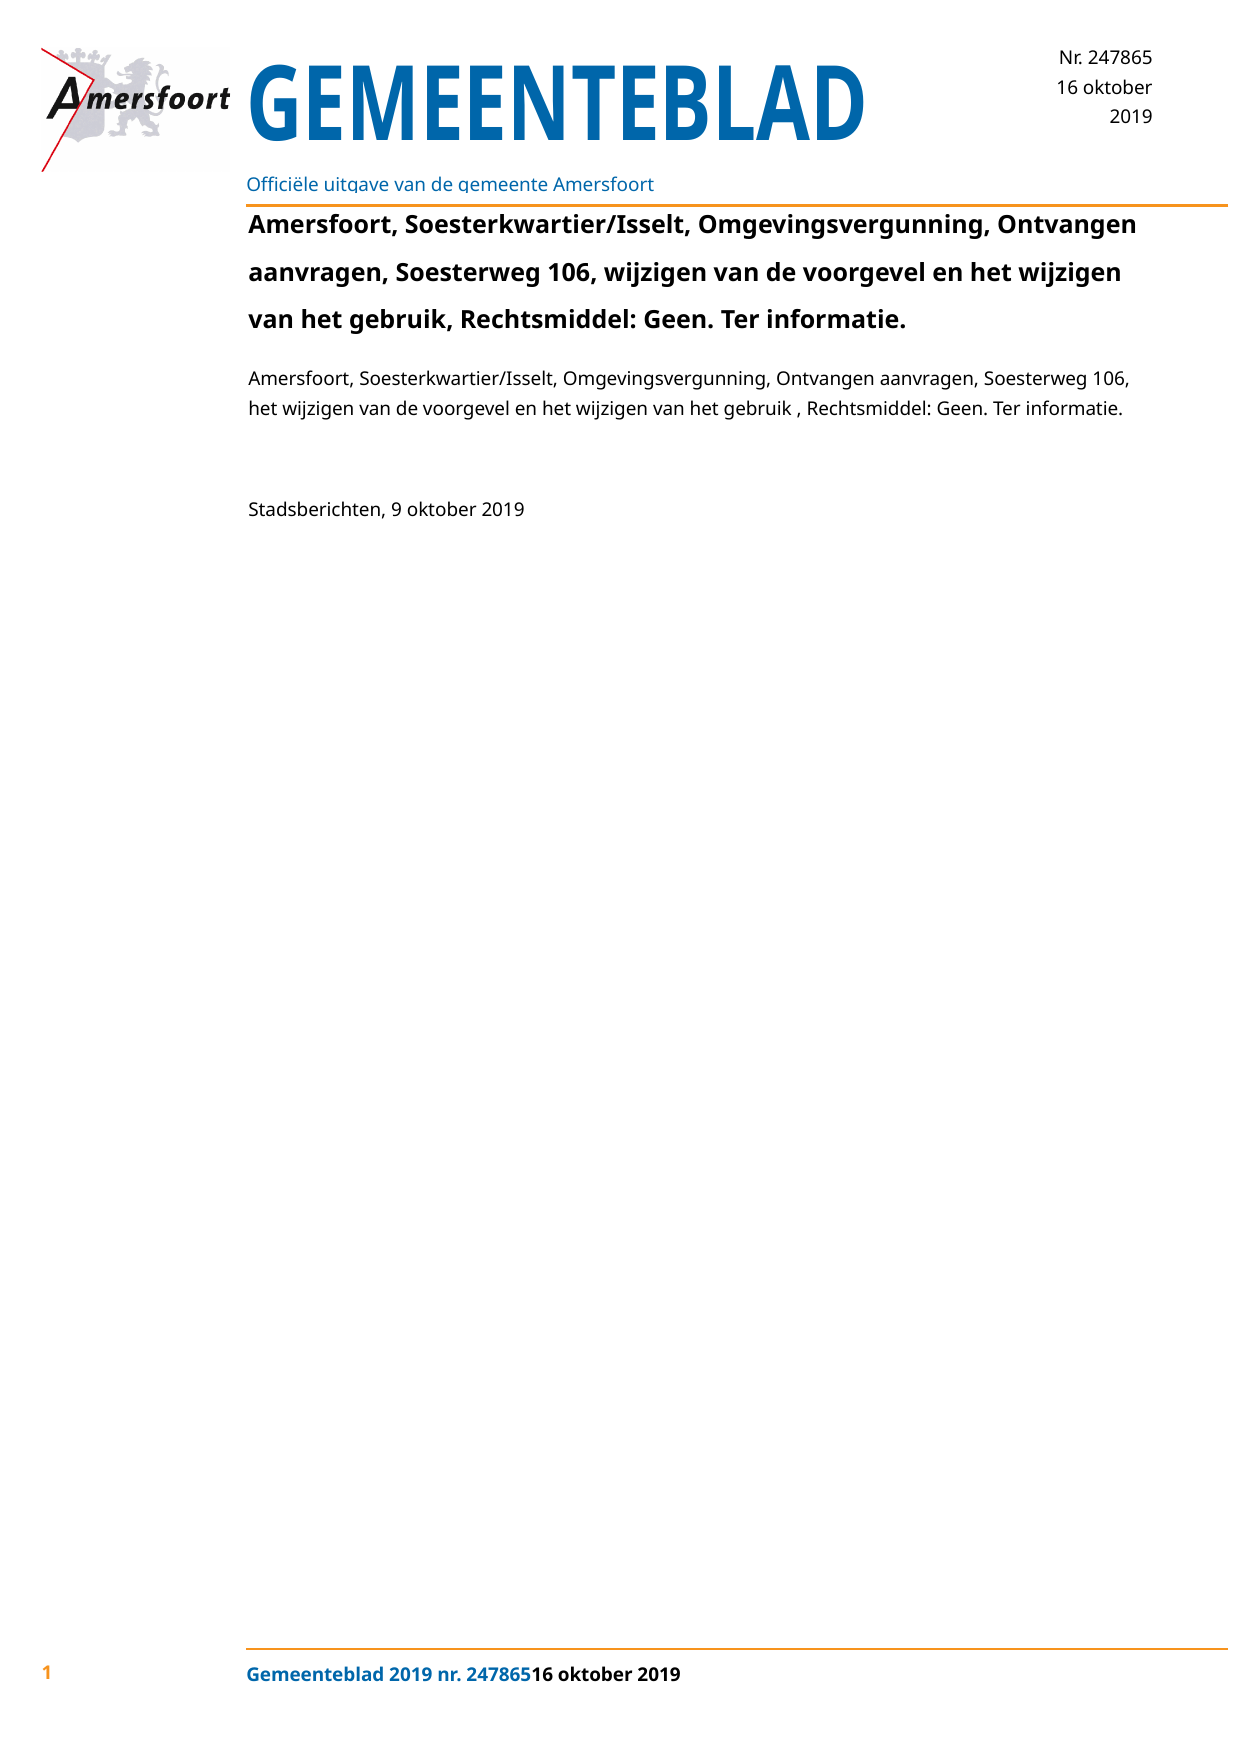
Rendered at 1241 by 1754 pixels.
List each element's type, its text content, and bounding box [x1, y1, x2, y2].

text Amersfoort, Soesterkwartier/Isselt, Omgevingsvergunning, Ontvangen aanvragen, Soesterweg 106, wijzigen van de voorgevel en het wijzigen van het gebruik, Rechtsmiddel: Geen. Ter informatie. [248, 207, 1152, 336]
text Stadsberichten, 9 oktober 2019 [248, 496, 1152, 522]
text Amersfoort, Soesterkwartier/Isselt, Omgevingsvergunning, Ontvangen aanvragen, Soesterweg 106, het wijzigen van de voorgevel en het wijzigen van het gebruik , Rechtsmiddel: Geen. Ter informatie. [248, 366, 1152, 421]
picture [41, 47, 231, 172]
